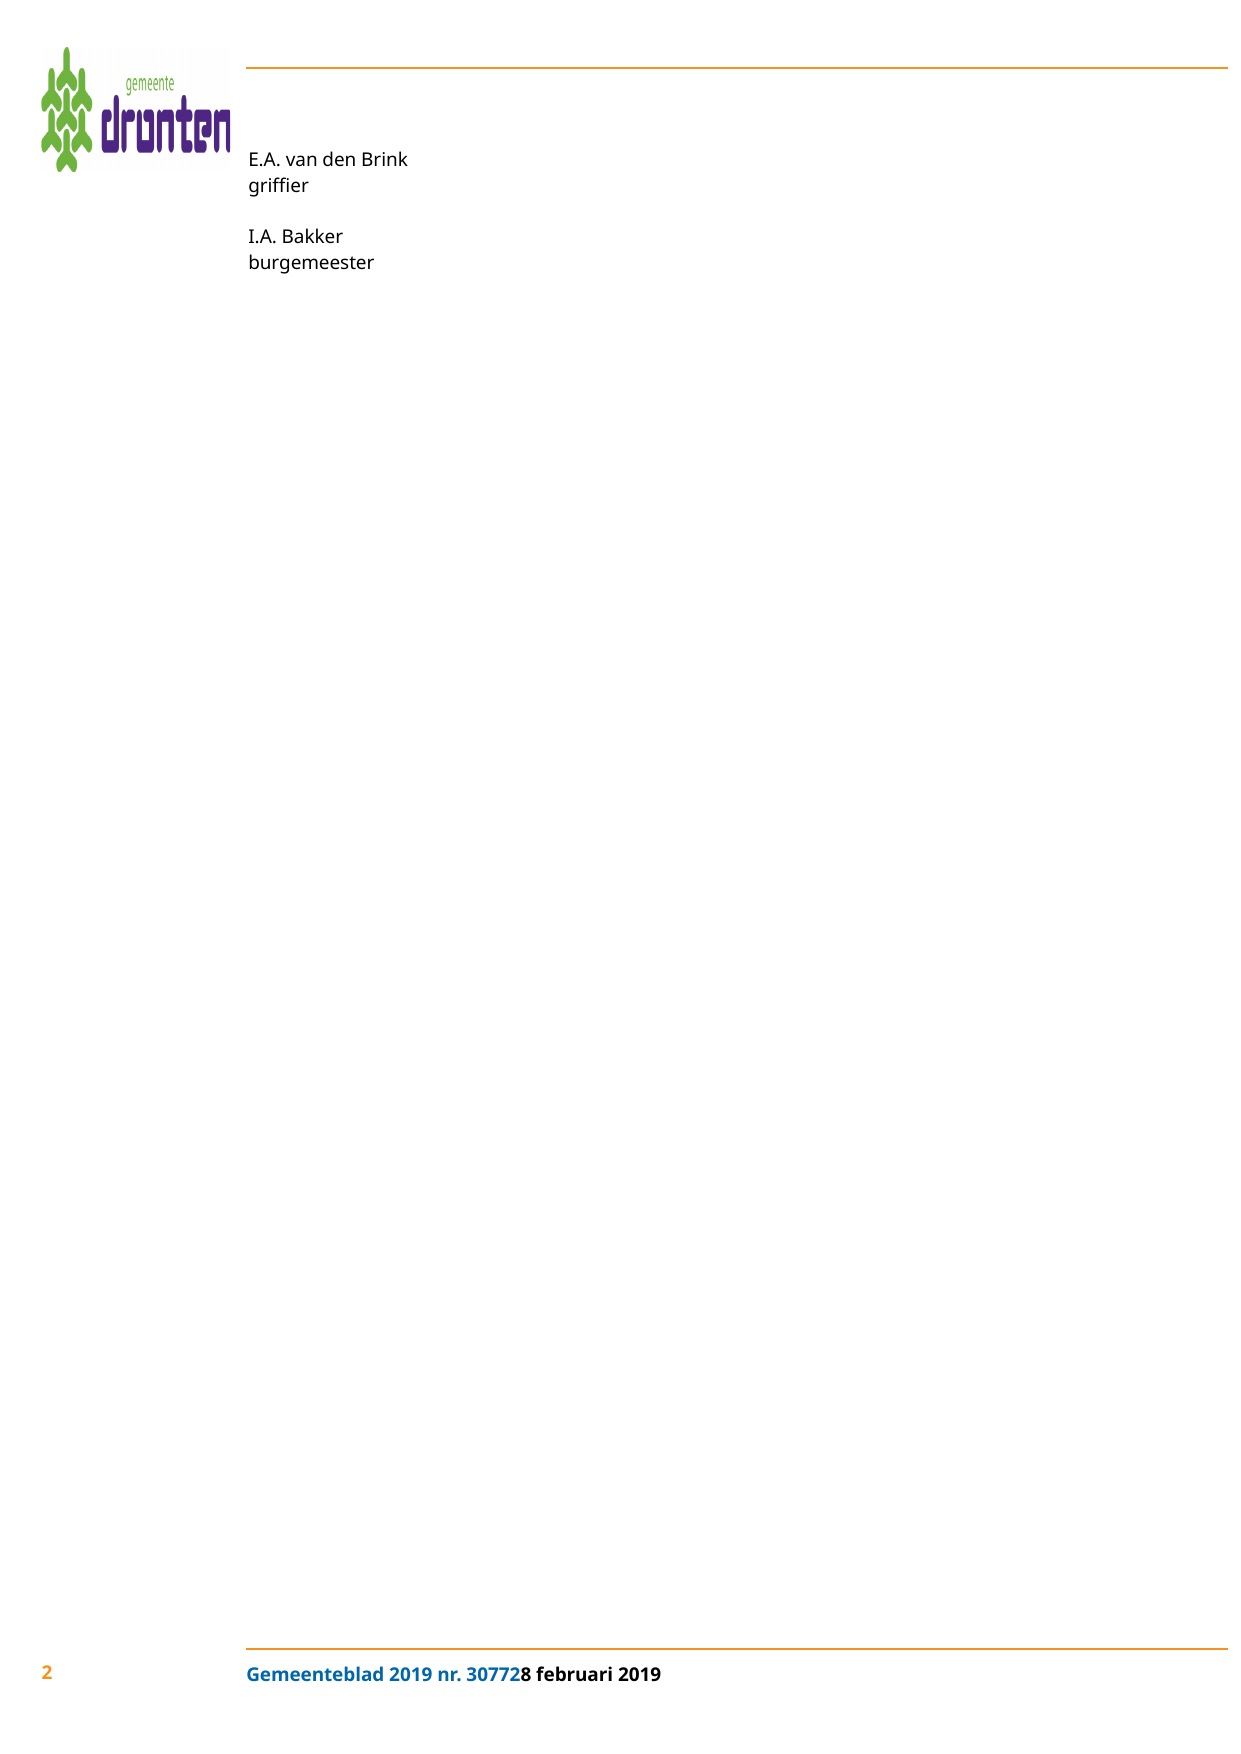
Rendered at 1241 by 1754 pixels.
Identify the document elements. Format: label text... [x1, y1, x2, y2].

picture [41, 47, 231, 172]
text burgemeester [248, 249, 1152, 275]
text I.A. Bakker [248, 223, 1152, 249]
text E.A. van den Brink [248, 146, 1152, 172]
text griffier [248, 172, 1152, 198]
